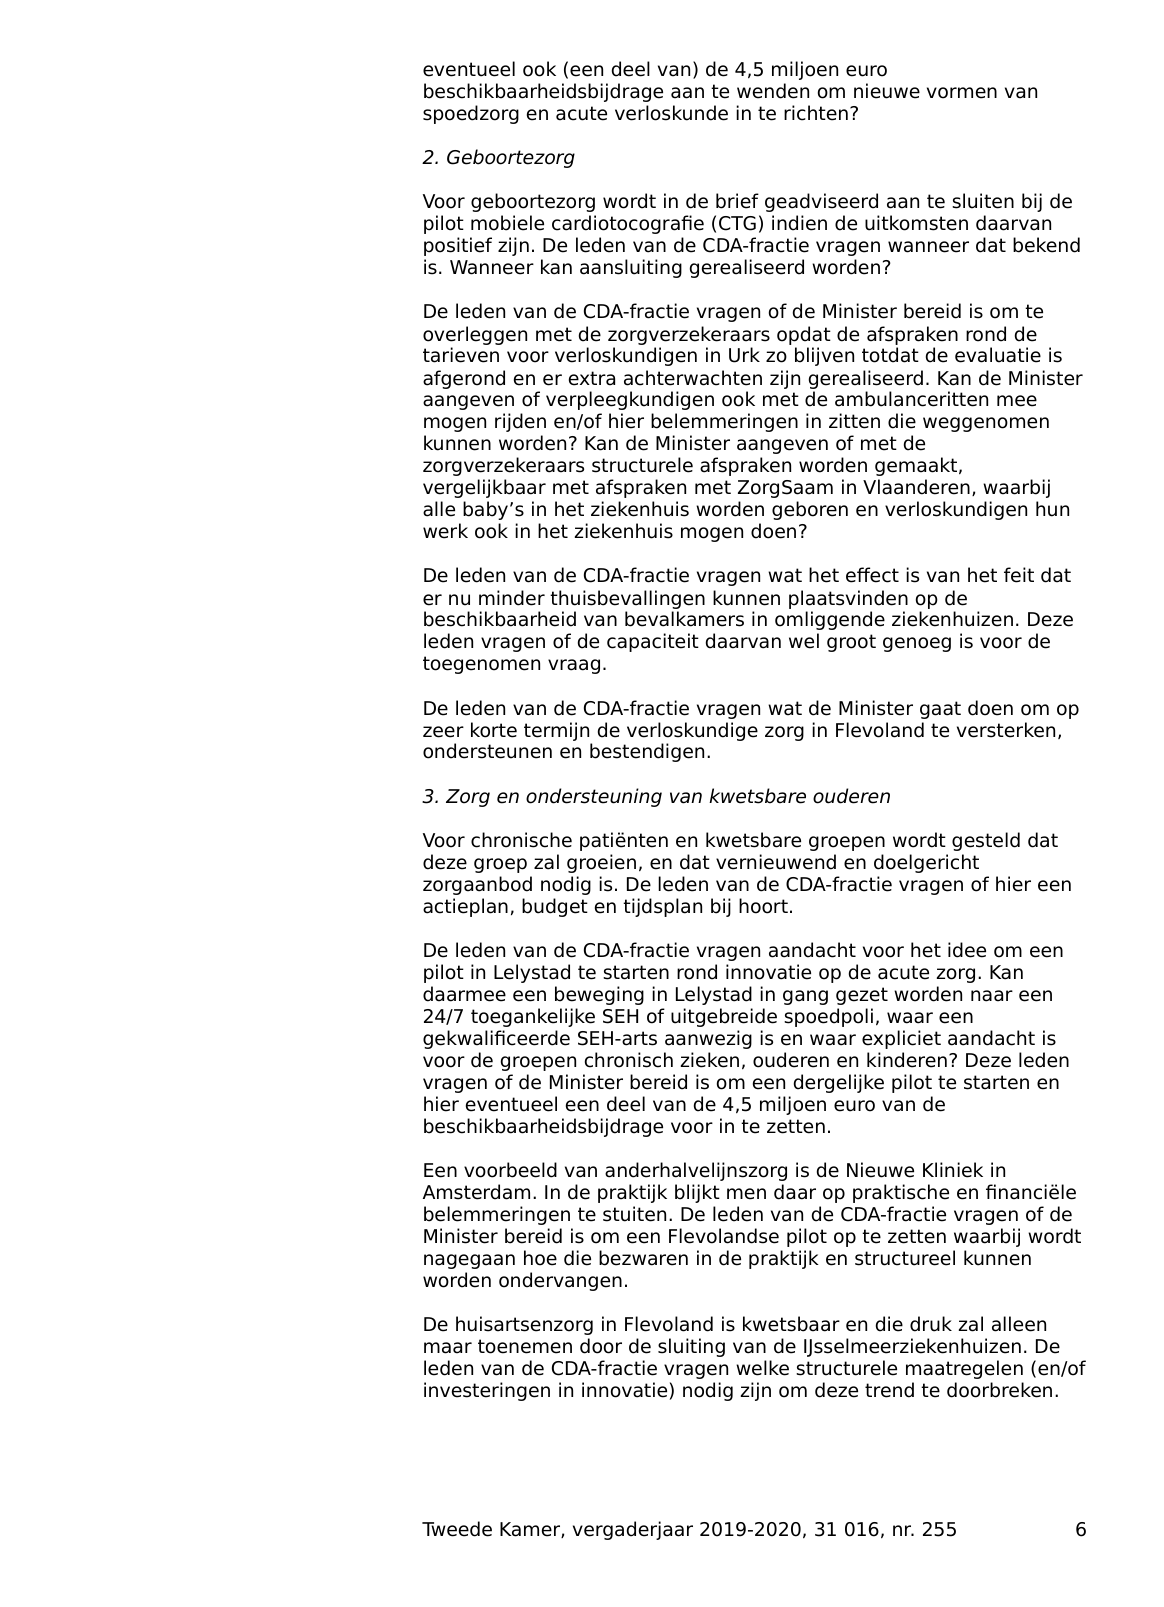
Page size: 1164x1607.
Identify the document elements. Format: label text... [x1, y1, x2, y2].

text Voor chronische patiënten en kwetsbare groepen wordt gesteld dat deze groep zal groeien, en dat vernieuwend en doelgericht zorgaanbod nodig is. De leden van de CDA-fractie vragen of hier een actieplan, budget en tijdsplan bij hoort. [422, 830, 1087, 918]
text De leden van de CDA-fractie vragen of de Minister bereid is om te overleggen met de zorgverzekeraars opdat de afspraken rond de tarieven voor verloskundigen in Urk zo blijven totdat de evaluatie is afgerond en er extra achterwachten zijn gerealiseerd. Kan de Minister aangeven of verpleegkundigen ook met de ambulanceritten mee mogen rijden en/of hier belemmeringen in zitten die weggenomen kunnen worden? Kan de Minister aangeven of met de zorgverzekeraars structurele afspraken worden gemaakt, vergelijkbaar met afspraken met ZorgSaam in Vlaanderen, waarbij alle baby’s in het ziekenhuis worden geboren en verloskundigen hun werk ook in het ziekenhuis mogen doen? [422, 301, 1087, 543]
subtitle 2. Geboortezorg [422, 147, 1087, 169]
text Voor geboortezorg wordt in de brief geadviseerd aan te sluiten bij de pilot mobiele cardiotocografie (CTG) indien de uitkomsten daarvan positief zijn. De leden van de CDA-fractie vragen wanneer dat bekend is. Wanneer kan aansluiting gerealiseerd worden? [422, 191, 1087, 279]
text De leden van de CDA-fractie vragen aandacht voor het idee om een pilot in Lelystad te starten rond innovatie op de acute zorg. Kan daarmee een beweging in Lelystad in gang gezet worden naar een 24/7 toegankelijke SEH of uitgebreide spoedpoli, waar een gekwalificeerde SEH-arts aanwezig is en waar expliciet aandacht is voor de groepen chronisch zieken, ouderen en kinderen? Deze leden vragen of de Minister bereid is om een dergelijke pilot te starten en hier eventueel een deel van de 4,5 miljoen euro van de beschikbaarheidsbijdrage voor in te zetten. [422, 940, 1087, 1138]
subtitle 3. Zorg en ondersteuning van kwetsbare ouderen [422, 786, 1087, 808]
text De leden van de CDA-fractie vragen wat de Minister gaat doen om op zeer korte termijn de verloskundige zorg in Flevoland te versterken, ondersteunen en bestendigen. [422, 697, 1087, 763]
text eventueel ook (een deel van) de 4,5 miljoen euro beschikbaarheidsbijdrage aan te wenden om nieuwe vormen van spoedzorg en acute verloskunde in te richten? [422, 59, 1087, 125]
text De huisartsenzorg in Flevoland is kwetsbaar en die druk zal alleen maar toenemen door de sluiting van de IJsselmeerziekenhuizen. De leden van de CDA-fractie vragen welke structurele maatregelen (en/of investeringen in innovatie) nodig zijn om deze trend te doorbreken. [422, 1314, 1087, 1402]
text De leden van de CDA-fractie vragen wat het effect is van het feit dat er nu minder thuisbevallingen kunnen plaatsvinden op de beschikbaarheid van bevalkamers in omliggende ziekenhuizen. Deze leden vragen of de capaciteit daarvan wel groot genoeg is voor de toegenomen vraag. [422, 565, 1087, 675]
text Een voorbeeld van anderhalvelijnszorg is de Nieuwe Kliniek in Amsterdam. In de praktijk blijkt men daar op praktische en financiële belemmeringen te stuiten. De leden van de CDA-fractie vragen of de Minister bereid is om een Flevolandse pilot op te zetten waarbij wordt nagegaan hoe die bezwaren in de praktijk en structureel kunnen worden ondervangen. [422, 1160, 1087, 1292]
